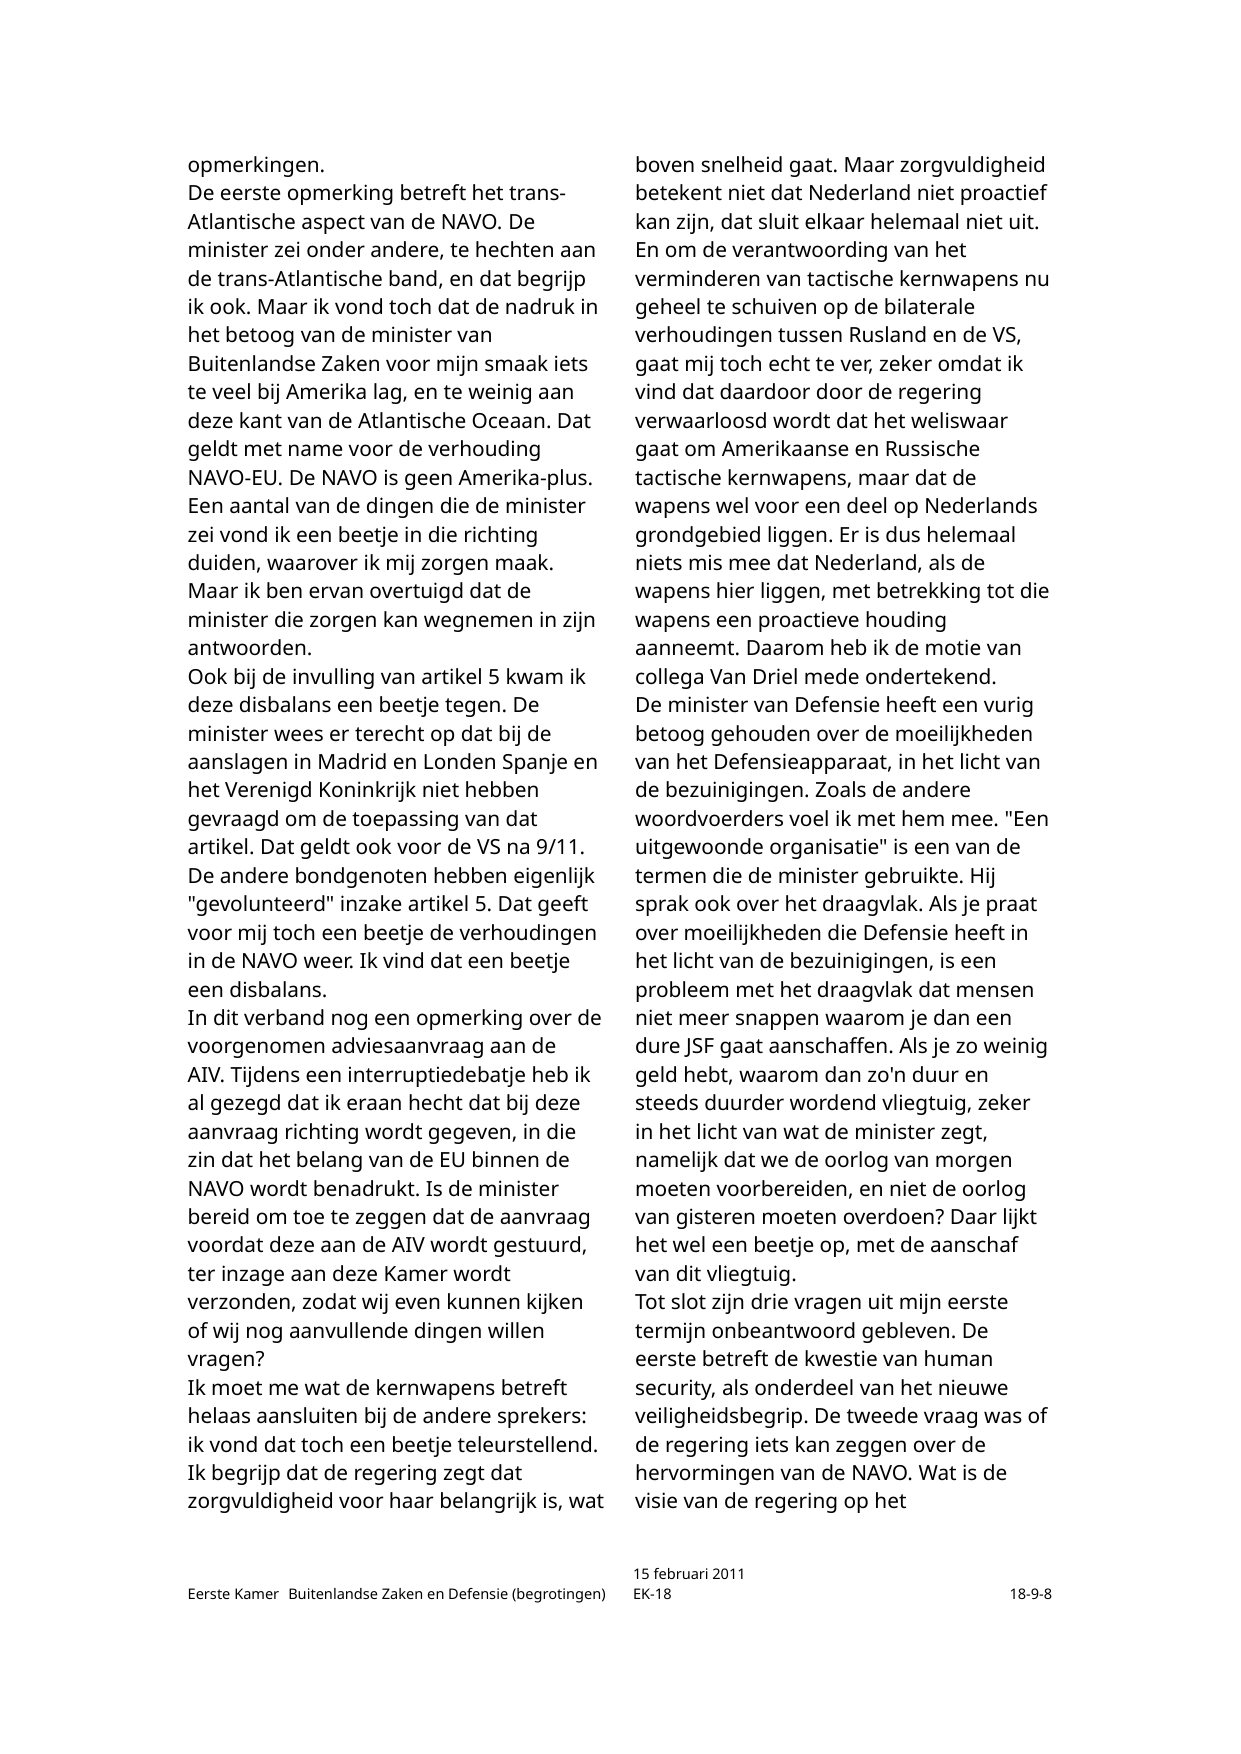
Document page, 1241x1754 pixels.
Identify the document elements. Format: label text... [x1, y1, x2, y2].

text De minister van Defensie heeft een vurig betoog gehouden over de moeilijkheden van het Defensieapparaat, in het licht van de bezuinigingen. Zoals de andere woordvoerders voel ik met hem mee. "Een uitgewoonde organisatie" is een van de termen die de minister gebruikte. Hij sprak ook over het draagvlak. Als je praat over moeilijkheden die Defensie heeft in het licht van de bezuinigingen, is een probleem met het draagvlak dat mensen niet meer snappen waarom je dan een dure JSF gaat aanschaffen. Als je zo weinig geld hebt, waarom dan zo'n duur en steeds duurder wordend vliegtuig, zeker in het licht van wat de minister zegt, namelijk dat we de oorlog van morgen moeten voorbereiden, en niet de oorlog van gisteren moeten overdoen? Daar lijkt het wel een beetje op, met de aanschaf van dit vliegtuig. [635, 690, 1053, 1287]
text In dit verband nog een opmerking over de voorgenomen adviesaanvraag aan de AIV. Tijdens een interruptiedebatje heb ik al gezegd dat ik eraan hecht dat bij deze aanvraag richting wordt gegeven, in die zin dat het belang van de EU binnen de NAVO wordt benadrukt. Is de minister bereid om toe te zeggen dat de aanvraag voordat deze aan de AIV wordt gestuurd, ter inzage aan deze Kamer wordt verzonden, zodat wij even kunnen kijken of wij nog aanvullende dingen willen vragen? [187, 1003, 605, 1373]
text boven snelheid gaat. Maar zorgvuldigheid betekent niet dat Nederland niet proactief kan zijn, dat sluit elkaar helemaal niet uit. En om de verantwoording van het verminderen van tactische kernwapens nu geheel te schuiven op de bilaterale verhoudingen tussen Rusland en de VS, gaat mij toch echt te ver, zeker omdat ik vind dat daardoor door de regering verwaarloosd wordt dat het weliswaar gaat om Amerikaanse en Russische tactische kernwapens, maar dat de wapens wel voor een deel op Nederlands grondgebied liggen. Er is dus helemaal niets mis mee dat Nederland, als de wapens hier liggen, met betrekking tot die wapens een proactieve houding aanneemt. Daarom heb ik de motie van collega Van Driel mede ondertekend. [635, 150, 1053, 690]
text Ik moet me wat de kernwapens betreft helaas aansluiten bij de andere sprekers: ik vond dat toch een beetje teleurstellend. Ik begrijp dat de regering zegt dat zorgvuldigheid voor haar belangrijk is, wat [187, 1373, 605, 1515]
text Ook bij de invulling van artikel 5 kwam ik deze disbalans een beetje tegen. De minister wees er terecht op dat bij de aanslagen in Madrid en Londen Spanje en het Verenigd Koninkrijk niet hebben gevraagd om de toepassing van dat artikel. Dat geldt ook voor de VS na 9/11. De andere bondgenoten hebben eigenlijk "gevolunteerd" inzake artikel 5. Dat geeft voor mij toch een beetje de verhoudingen in de NAVO weer. Ik vind dat een beetje een disbalans. [187, 662, 605, 1003]
text Tot slot zijn drie vragen uit mijn eerste termijn onbeantwoord gebleven. De eerste betreft de kwestie van human security, als onderdeel van het nieuwe veiligheidsbegrip. De tweede vraag was of de regering iets kan zeggen over de hervormingen van de NAVO. Wat is de visie van de regering op het [635, 1287, 1053, 1515]
text opmerkingen. [187, 150, 605, 178]
text De eerste opmerking betreft het trans-Atlantische aspect van de NAVO. De minister zei onder andere, te hechten aan de trans-Atlantische band, en dat begrijp ik ook. Maar ik vond toch dat de nadruk in het betoog van de minister van Buitenlandse Zaken voor mijn smaak iets te veel bij Amerika lag, en te weinig aan deze kant van de Atlantische Oceaan. Dat geldt met name voor de verhouding NAVO-EU. De NAVO is geen Amerika-plus. Een aantal van de dingen die de minister zei vond ik een beetje in die richting duiden, waarover ik mij zorgen maak. Maar ik ben ervan overtuigd dat de minister die zorgen kan wegnemen in zijn antwoorden. [187, 178, 605, 662]
